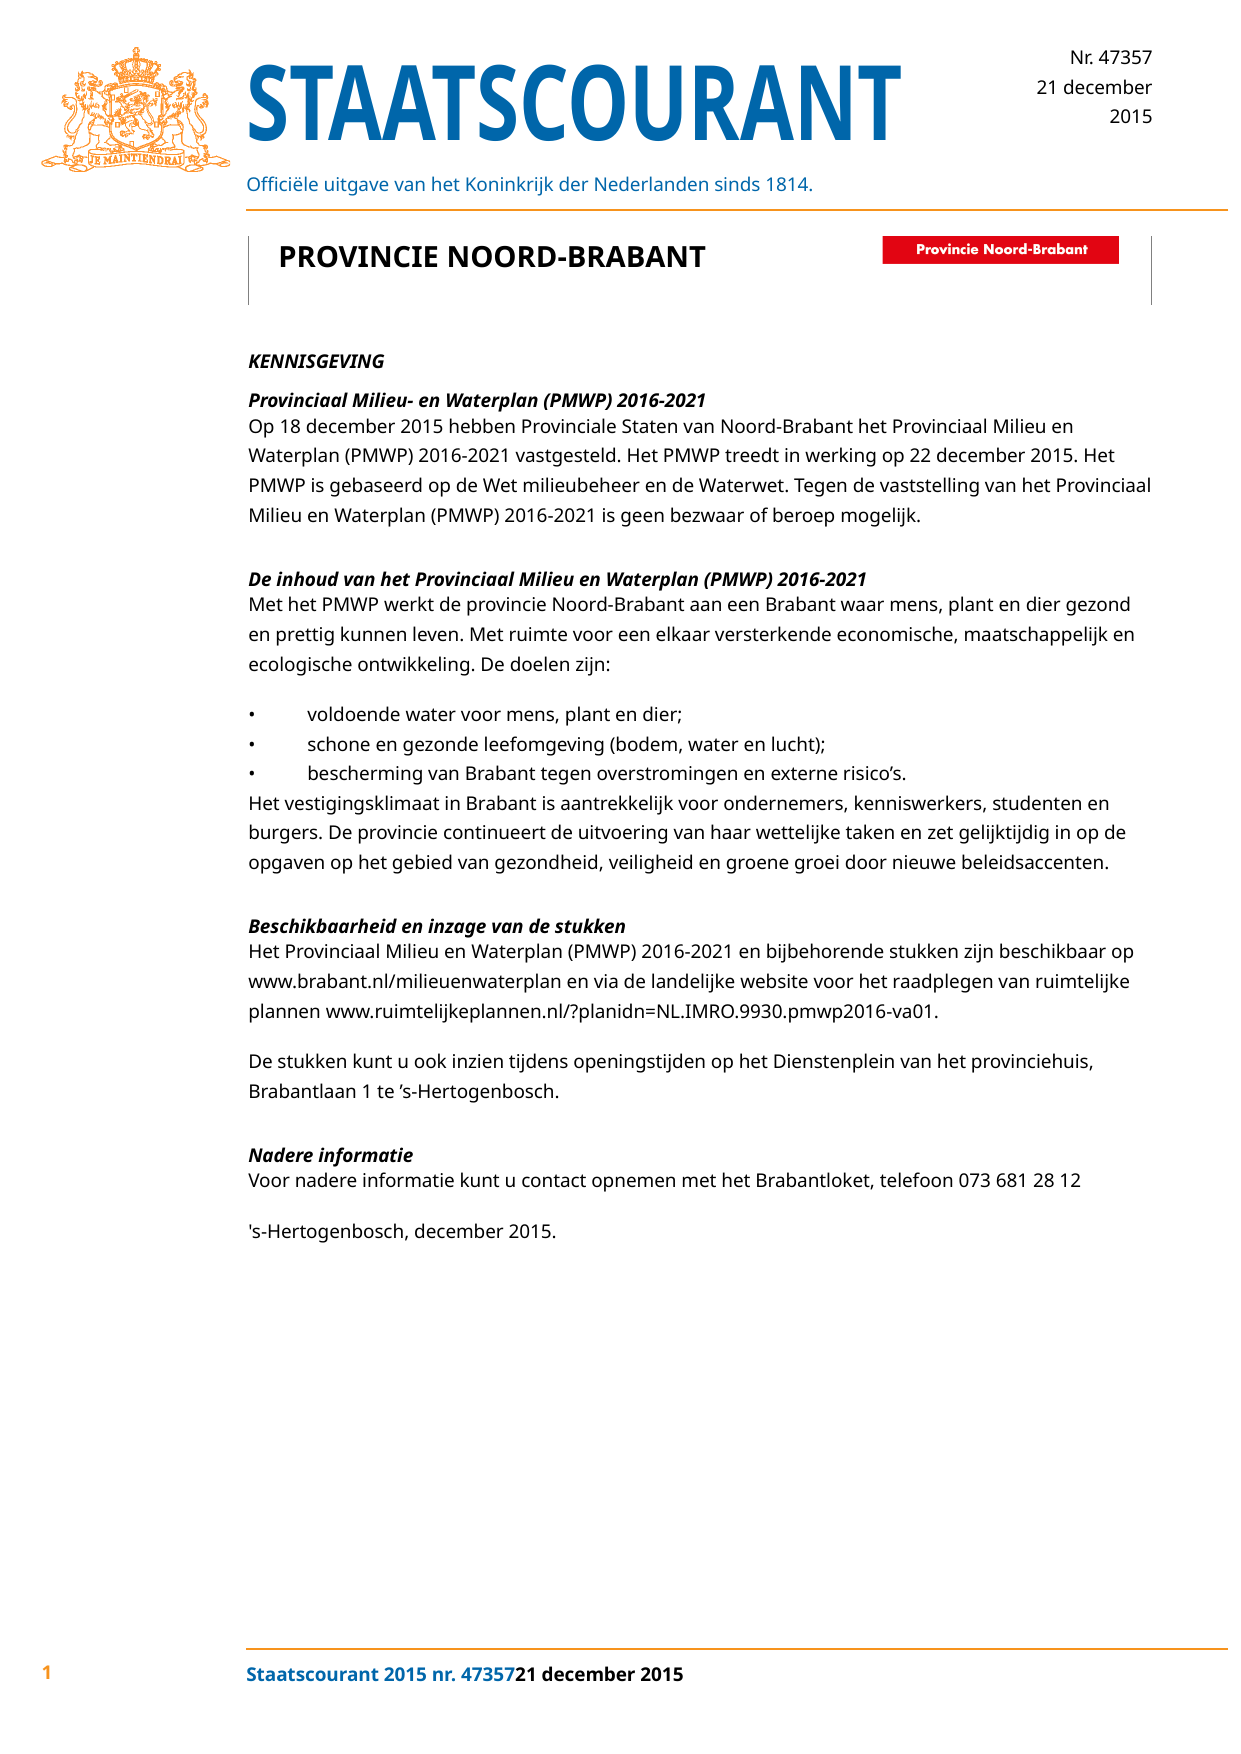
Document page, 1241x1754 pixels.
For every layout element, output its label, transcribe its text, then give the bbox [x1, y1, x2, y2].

table_header [850, 236, 882, 263]
text De inhoud van het Provinciaal Milieu en Waterplan (PMWP) 2016-2021 [248, 566, 1152, 592]
text 's-Hertogenbosch, december 2015. [248, 1218, 1152, 1244]
text Het vestigingsklimaat in Brabant is aantrekkelijk voor ondernemers, kenniswerkers, studenten en burgers. De provincie continueert de uitvoering van haar wettelijke taken en zet gelijktijdig in op de opgaven op het gebied van gezondheid, veiligheid en groene groei door nieuwe beleidsaccenten. [248, 790, 1152, 875]
text Met het PMWP werkt de provincie Noord-Brabant aan een Brabant waar mens, plant en dier gezond en prettig kunnen leven. Met ruimte voor een elkaar versterkende economische, maatschappelijk en ecologische ontwikkeling. De doelen zijn: [248, 592, 1152, 676]
text Op 18 december 2015 hebben Provinciale Staten van Noord-Brabant het Provinciaal Milieu en Waterplan (PMWP) 2016-2021 vastgesteld. Het PMWP treedt in werking op 22 december 2015. Het PMWP is gebaseerd op de Wet milieubeheer en de Waterwet. Tegen de vaststelling van het Provinciaal Milieu en Waterplan (PMWP) 2016-2021 is geen bezwaar of beroep mogelijk. [248, 413, 1152, 528]
text Beschikbaarheid en inzage van de stukken [248, 913, 1152, 939]
text Het Provinciaal Milieu en Waterplan (PMWP) 2016-2021 en bijbehorende stukken zijn beschikbaar op www.brabant.nl/milieuenwaterplan en via de landelijke website voor het raadplegen van ruimtelijke plannen www.ruimtelijkeplannen.nl/?planidn=NL.IMRO.9930.pmwp2016-va01. [248, 939, 1152, 1024]
text Nadere informatie [248, 1142, 1152, 1168]
picture [882, 236, 1119, 264]
picture [41, 47, 231, 172]
list voldoende water voor mens, plant en dier; [248, 701, 1152, 727]
table_header PROVINCIE NOORD-BRABANT [249, 236, 850, 305]
text Voor nadere informatie kunt u contact opnemen met het Brabantloket, telefoon 073 681 28 12 [248, 1168, 1152, 1193]
list bescherming van Brabant tegen overstromingen en externe risico’s. [248, 760, 1152, 786]
text De stukken kunt u ook inzien tijdens openingstijden op het Dienstenplein van het provinciehuis, Brabantlaan 1 te ’s-Hertogenbosch. [248, 1048, 1152, 1104]
table_header [850, 264, 1151, 305]
text Provinciaal Milieu- en Waterplan (PMWP) 2016-2021 [248, 387, 1152, 413]
text KENNISGEVING [248, 348, 1152, 374]
table_header [1119, 236, 1151, 263]
list schone en gezonde leefomgeving (bodem, water en lucht); [248, 731, 1152, 756]
